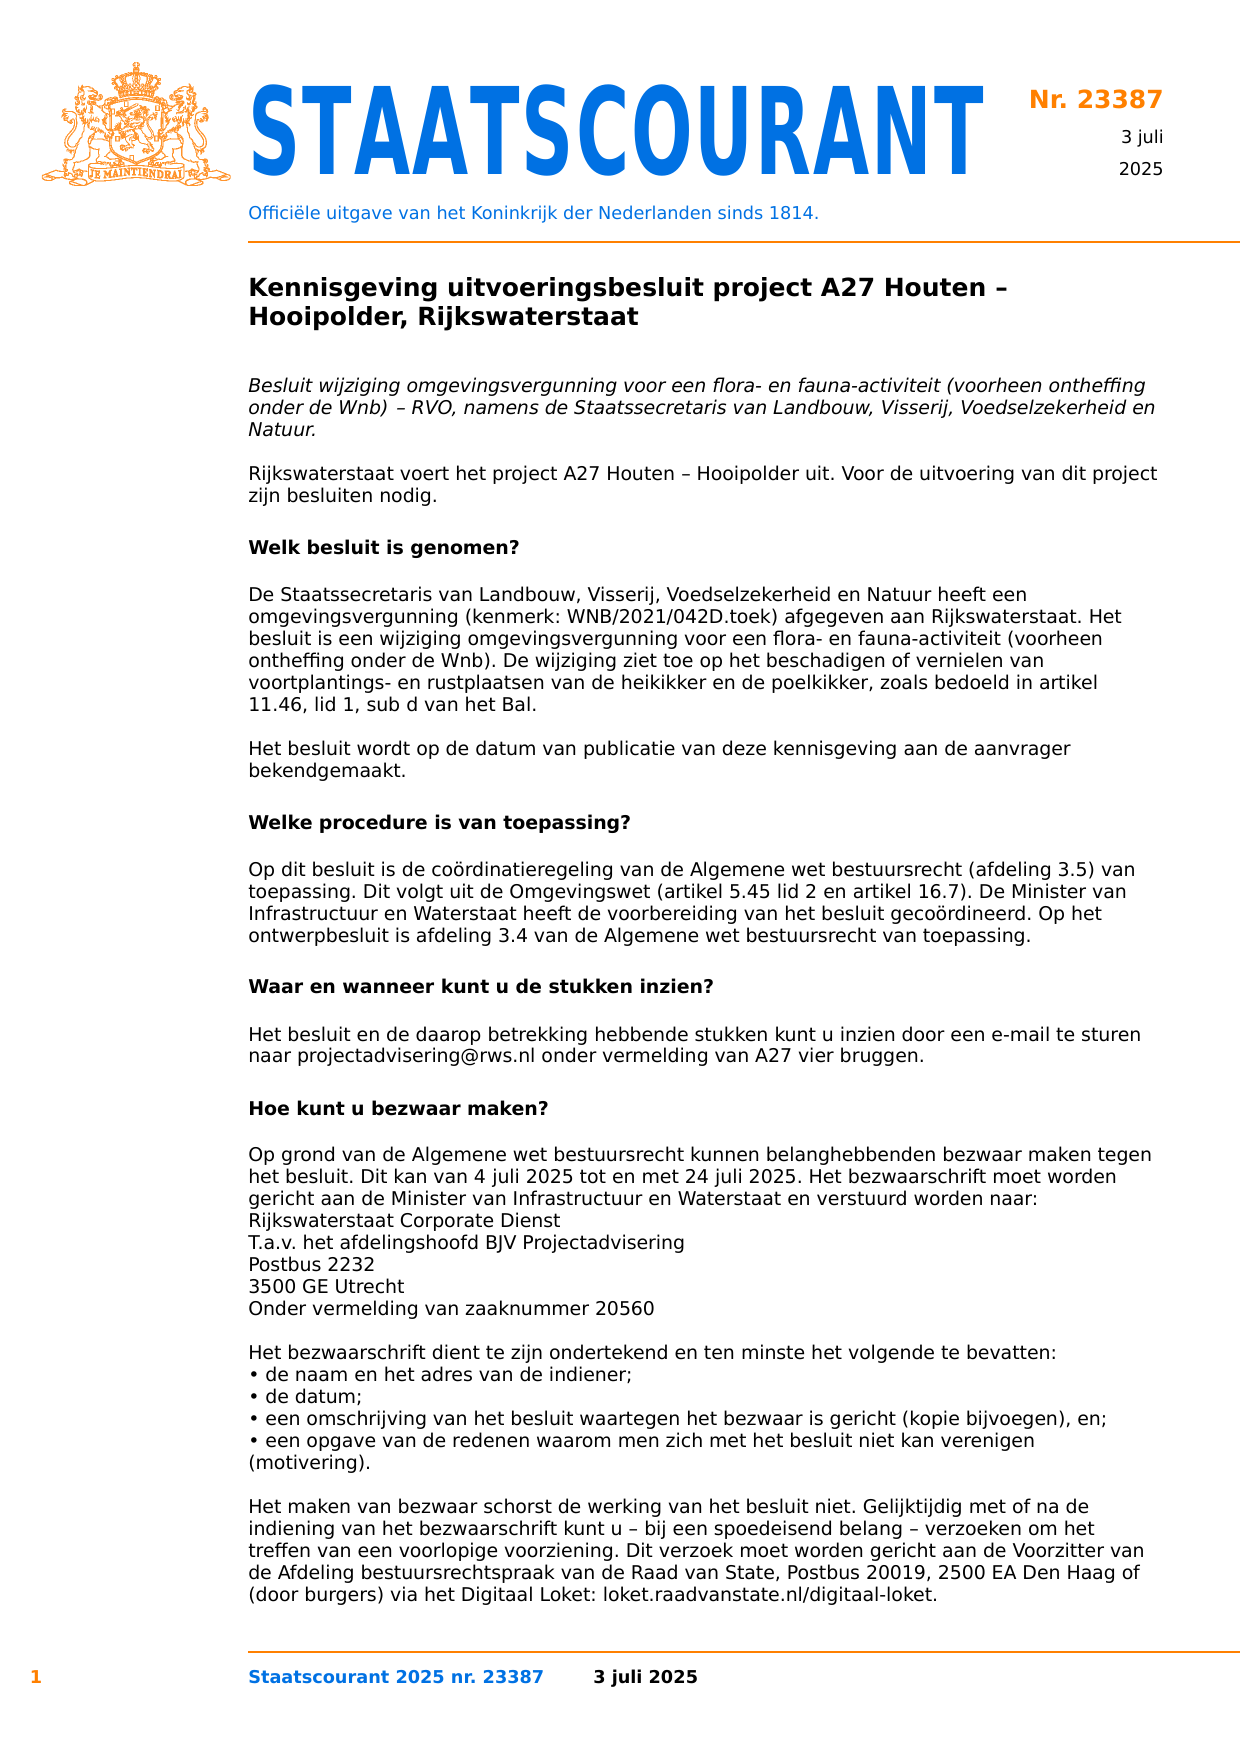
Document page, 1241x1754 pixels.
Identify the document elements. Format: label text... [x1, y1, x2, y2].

text • een opgave van de redenen waarom men zich met het besluit niet kan verenigen (motivering). [248, 1430, 1163, 1474]
table_header STAATSCOURANT [248, 62, 998, 203]
text Onder vermelding van zaaknummer 20560 [248, 1298, 1163, 1320]
text • een omschrijving van het besluit waartegen het bezwaar is gericht (kopie bijvoegen), en; [248, 1408, 1163, 1430]
text Op dit besluit is de coördinatieregeling van de Algemene wet bestuursrecht (afdeling 3.5) van toepassing. Dit volgt uit de Omgevingswet (artikel 5.45 lid 2 en artikel 16.7). De Minister van Infrastructuur en Waterstaat heeft de voorbereiding van het besluit gecoördineerd. Op het ontwerpbesluit is afdeling 3.4 van de Algemene wet bestuursrecht van toepassing. [248, 858, 1163, 946]
subtitle Welke procedure is van toepassing? [248, 812, 1163, 833]
text Het besluit wordt op de datum van publicatie van deze kennisgeving aan de aanvrager bekendgemaakt. [248, 738, 1163, 782]
subtitle Welk besluit is genomen? [248, 537, 1163, 559]
table_cell 3 juli [998, 121, 1240, 153]
table_cell Officiële uitgave van het Koninkrijk der Nederlanden sinds 1814. [248, 203, 1240, 241]
text 3500 GE Utrecht [248, 1276, 1163, 1298]
text T.a.v. het afdelingshoofd BJV Projectadvisering [248, 1232, 1163, 1254]
picture [41, 62, 231, 186]
text • de naam en het adres van de indiener; [248, 1364, 1163, 1386]
text Op grond van de Algemene wet bestuursrecht kunnen belanghebbenden bezwaar maken tegen het besluit. Dit kan van 4 juli 2025 tot en met 24 juli 2025. Het bezwaarschrift moet worden gericht aan de Minister van Infrastructuur en Waterstaat en verstuurd worden naar: [248, 1144, 1163, 1210]
subtitle Kennisgeving uitvoeringsbesluit project A27 Houten – Hooipolder, Rijkswaterstaat [248, 273, 1163, 331]
subtitle Waar en wanneer kunt u de stukken inzien? [248, 976, 1163, 998]
text Het bezwaarschrift dient te zijn ondertekend en ten minste het volgende te bevatten: [248, 1342, 1163, 1364]
text Het besluit en de daarop betrekking hebbende stukken kunt u inzien door een e-mail te sturen naar projectadvisering@rws.nl onder vermelding van A27 vier bruggen. [248, 1023, 1163, 1067]
table_header Nr. 23387 [998, 62, 1240, 121]
text Postbus 2232 [248, 1254, 1163, 1276]
text De Staatssecretaris van Landbouw, Visserij, Voedselzekerheid en Natuur heeft een omgevingsvergunning (kenmerk: WNB/2021/042D.toek) afgegeven aan Rijkswaterstaat. Het besluit is een wijziging omgevingsvergunning voor een flora- en fauna-activiteit (voorheen ontheffing onder de Wnb). De wijziging ziet toe op het beschadigen of vernielen van voortplantings- en rustplaatsen van de heikikker en de poelkikker, zoals bedoeld in artikel 11.46, lid 1, sub d van het Bal. [248, 584, 1163, 716]
text Rijkswaterstaat Corporate Dienst [248, 1210, 1163, 1232]
subtitle Hoe kunt u bezwaar maken? [248, 1097, 1163, 1119]
text • de datum; [248, 1386, 1163, 1408]
table_header [25, 62, 248, 241]
table_cell 2025 [998, 153, 1240, 203]
text Rijkswaterstaat voert het project A27 Houten – Hooipolder uit. Voor de uitvoering van dit project zijn besluiten nodig. [248, 463, 1163, 507]
text Het maken van bezwaar schorst de werking van het besluit niet. Gelijktijdig met of na de indiening van het bezwaarschrift kunt u – bij een spoedeisend belang – verzoeken om het treffen van een voorlopige voorziening. Dit verzoek moet worden gericht aan de Voorzitter van de Afdeling bestuursrechtspraak van de Raad van State, Postbus 20019, 2500 EA Den Haag of (door burgers) via het Digitaal Loket: loket.raadvanstate.nl/digitaal-loket. [248, 1496, 1163, 1606]
text Besluit wijziging omgevingsvergunning voor een flora- en fauna-activiteit (voorheen ontheffing onder de Wnb) – RVO, namens de Staatssecretaris van Landbouw, Visserij, Voedselzekerheid en Natuur. [248, 375, 1163, 441]
